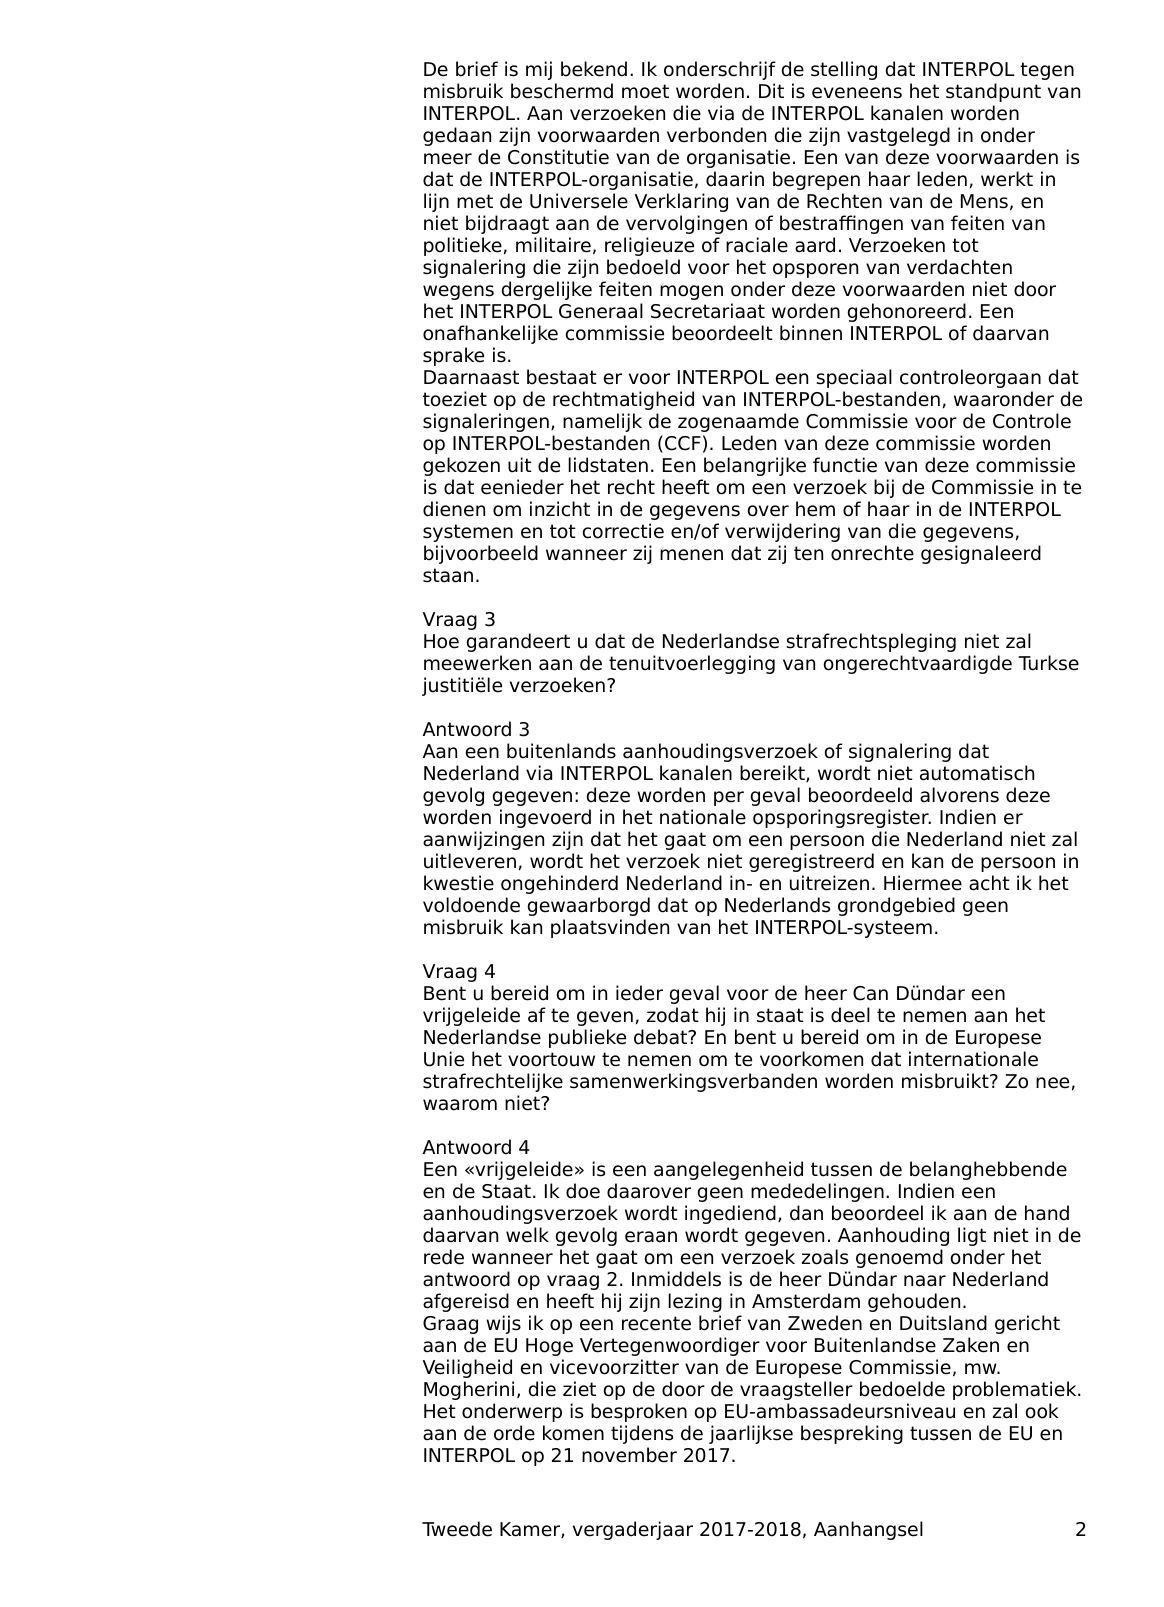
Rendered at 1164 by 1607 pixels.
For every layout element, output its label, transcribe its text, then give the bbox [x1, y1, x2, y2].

text Bent u bereid om in ieder geval voor de heer Can Dündar een vrijgeleide af te geven, zodat hij in staat is deel te nemen aan het Nederlandse publieke debat? En bent u bereid om in de Europese Unie het voortouw te nemen om te voorkomen dat internationale strafrechtelijke samenwerkingsverbanden worden misbruikt? Zo nee, waarom niet? [422, 983, 1087, 1115]
text Antwoord 4 [422, 1137, 1087, 1159]
text Aan een buitenlands aanhoudingsverzoek of signalering dat Nederland via INTERPOL kanalen bereikt, wordt niet automatisch gevolg gegeven: deze worden per geval beoordeeld alvorens deze worden ingevoerd in het nationale opsporingsregister. Indien er aanwijzingen zijn dat het gaat om een persoon die Nederland niet zal uitleveren, wordt het verzoek niet geregistreerd en kan de persoon in kwestie ongehinderd Nederland in- en uitreizen. Hiermee acht ik het voldoende gewaarborgd dat op Nederlands grondgebied geen misbruik kan plaatsvinden van het INTERPOL-systeem. [422, 741, 1087, 939]
text Daarnaast bestaat er voor INTERPOL een speciaal controleorgaan dat toeziet op de rechtmatigheid van INTERPOL-bestanden, waaronder de signaleringen, namelijk de zogenaamde Commissie voor de Controle op INTERPOL-bestanden (CCF). Leden van deze commissie worden gekozen uit de lidstaten. Een belangrijke functie van deze commissie is dat eenieder het recht heeft om een verzoek bij de Commissie in te dienen om inzicht in de gegevens over hem of haar in de INTERPOL systemen en tot correctie en/of verwijdering van die gegevens, bijvoorbeeld wanneer zij menen dat zij ten onrechte gesignaleerd staan. [422, 367, 1087, 587]
text De brief is mij bekend. Ik onderschrijf de stelling dat INTERPOL tegen misbruik beschermd moet worden. Dit is eveneens het standpunt van INTERPOL. Aan verzoeken die via de INTERPOL kanalen worden gedaan zijn voorwaarden verbonden die zijn vastgelegd in onder meer de Constitutie van de organisatie. Een van deze voorwaarden is dat de INTERPOL-organisatie, daarin begrepen haar leden, werkt in lijn met de Universele Verklaring van de Rechten van de Mens, en niet bijdraagt aan de vervolgingen of bestraffingen van feiten van politieke, militaire, religieuze of raciale aard. Verzoeken tot signalering die zijn bedoeld voor het opsporen van verdachten wegens dergelijke feiten mogen onder deze voorwaarden niet door het INTERPOL Generaal Secretariaat worden gehonoreerd. Een onafhankelijke commissie beoordeelt binnen INTERPOL of daarvan sprake is. [422, 59, 1087, 367]
text Hoe garandeert u dat de Nederlandse strafrechtspleging niet zal meewerken aan de tenuitvoerlegging van ongerechtvaardigde Turkse justitiële verzoeken? [422, 631, 1087, 697]
text Vraag 3 [422, 609, 1087, 631]
text Vraag 4 [422, 961, 1087, 983]
text Een «vrijgeleide» is een aangelegenheid tussen de belanghebbende en de Staat. Ik doe daarover geen mededelingen. Indien een aanhoudingsverzoek wordt ingediend, dan beoordeel ik aan de hand daarvan welk gevolg eraan wordt gegeven. Aanhouding ligt niet in de rede wanneer het gaat om een verzoek zoals genoemd onder het antwoord op vraag 2. Inmiddels is de heer Dündar naar Nederland afgereisd en heeft hij zijn lezing in Amsterdam gehouden. [422, 1159, 1087, 1313]
text Graag wijs ik op een recente brief van Zweden en Duitsland gericht aan de EU Hoge Vertegenwoordiger voor Buitenlandse Zaken en Veiligheid en vicevoorzitter van de Europese Commissie, mw. Mogherini, die ziet op de door de vraagsteller bedoelde problematiek. Het onderwerp is besproken op EU-ambassadeursniveau en zal ook aan de orde komen tijdens de jaarlijkse bespreking tussen de EU en INTERPOL op 21 november 2017. [422, 1313, 1087, 1467]
text Antwoord 3 [422, 719, 1087, 741]
